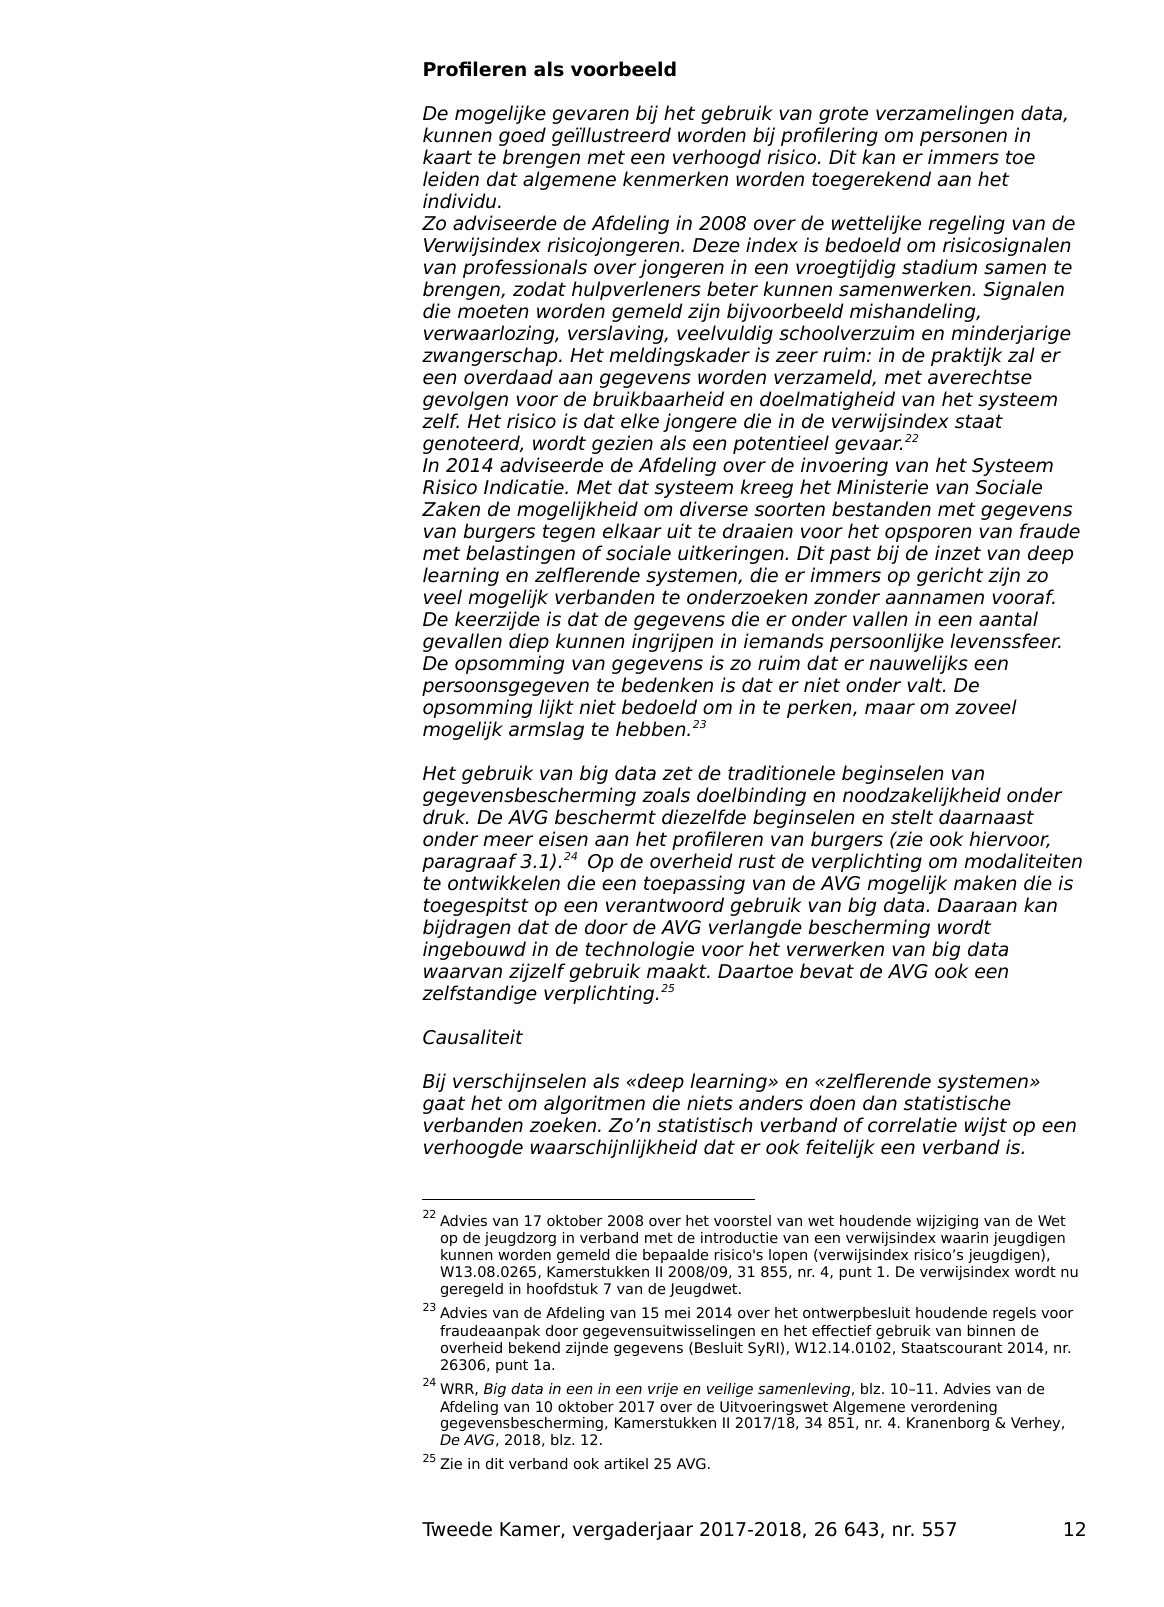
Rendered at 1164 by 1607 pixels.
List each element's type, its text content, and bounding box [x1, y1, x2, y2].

text Het gebruik van big data zet de traditionele beginselen van gegevensbescherming zoals doelbinding en noodzakelijkheid onder druk. De AVG beschermt diezelfde beginselen en stelt daarnaast onder meer eisen aan het profileren van burgers (zie ook hiervoor, paragraaf 3.1). Op de overheid rust de verplichting om modaliteiten te ontwikkelen die een toepassing van de AVG mogelijk maken die is toegespitst op een verantwoord gebruik van big data. Daaraan kan bijdragen dat de door de AVG verlangde bescherming wordt ingebouwd in de technologie voor het verwerken van big data waarvan zijzelf gebruik maakt. Daartoe bevat de AVG ook een zelfstandige verplichting. [422, 763, 1087, 1004]
text Zie in dit verband ook artikel 25 AVG. [422, 1452, 1087, 1474]
text Bij verschijnselen als «deep learning» en «zelflerende systemen» gaat het om algoritmen die niets anders doen dan statistische verbanden zoeken. Zo’n statistisch verband of correlatie wijst op een verhoogde waarschijnlijkheid dat er ook feitelijk een verband is. [422, 1071, 1087, 1159]
text Advies van de Afdeling van 15 mei 2014 over het ontwerpbesluit houdende regels voor fraudeaanpak door gegevensuitwisselingen en het effectief gebruik van binnen de overheid bekend zijnde gegevens (Besluit SyRI), W12.14.0102, Staatscourant 2014, nr. 26306, punt 1a. [422, 1301, 1087, 1374]
text In 2014 adviseerde de Afdeling over de invoering van het Systeem Risico Indicatie. Met dat systeem kreeg het Ministerie van Sociale Zaken de mogelijkheid om diverse soorten bestanden met gegevens van burgers tegen elkaar uit te draaien voor het opsporen van fraude met belastingen of sociale uitkeringen. Dit past bij de inzet van deep learning en zelflerende systemen, die er immers op gericht zijn zo veel mogelijk verbanden te onderzoeken zonder aannamen vooraf. De keerzijde is dat de gegevens die er onder vallen in een aantal gevallen diep kunnen ingrijpen in iemands persoonlijke levenssfeer. De opsomming van gegevens is zo ruim dat er nauwelijks een persoonsgegeven te bedenken is dat er niet onder valt. De opsomming lijkt niet bedoeld om in te perken, maar om zoveel mogelijk armslag te hebben. [422, 455, 1087, 741]
text Advies van 17 oktober 2008 over het voorstel van wet houdende wijziging van de Wet op de jeugdzorg in verband met de introductie van een verwijsindex waarin jeugdigen kunnen worden gemeld die bepaalde risico's lopen (verwijsindex risico’s jeugdigen), W13.08.0265, Kamerstukken II 2008/09, 31 855, nr. 4, punt 1. De verwijsindex wordt nu geregeld in hoofdstuk 7 van de Jeugdwet. [422, 1208, 1087, 1298]
subtitle Causaliteit [422, 1027, 1087, 1049]
text De mogelijke gevaren bij het gebruik van grote verzamelingen data, kunnen goed geïllustreerd worden bij profilering om personen in kaart te brengen met een verhoogd risico. Dit kan er immers toe leiden dat algemene kenmerken worden toegerekend aan het individu. [422, 103, 1087, 213]
subtitle Profileren als voorbeeld [422, 59, 1087, 81]
text Zo adviseerde de Afdeling in 2008 over de wettelijke regeling van de Verwijsindex risicojongeren. Deze index is bedoeld om risicosignalen van professionals over jongeren in een vroegtijdig stadium samen te brengen, zodat hulpverleners beter kunnen samenwerken. Signalen die moeten worden gemeld zijn bijvoorbeeld mishandeling, verwaarlozing, verslaving, veelvuldig schoolverzuim en minderjarige zwangerschap. Het meldingskader is zeer ruim: in de praktijk zal er een overdaad aan gegevens worden verzameld, met averechtse gevolgen voor de bruikbaarheid en doelmatigheid van het systeem zelf. Het risico is dat elke jongere die in de verwijsindex staat genoteerd, wordt gezien als een potentieel gevaar. [422, 213, 1087, 455]
text WRR, Big data in een in een vrije en veilige samenleving, blz. 10–11. Advies van de Afdeling van 10 oktober 2017 over de Uitvoeringswet Algemene verordening gegevensbescherming, Kamerstukken II 2017/18, 34 851, nr. 4. Kranenborg & Verhey, De AVG, 2018, blz. 12. [422, 1377, 1087, 1449]
